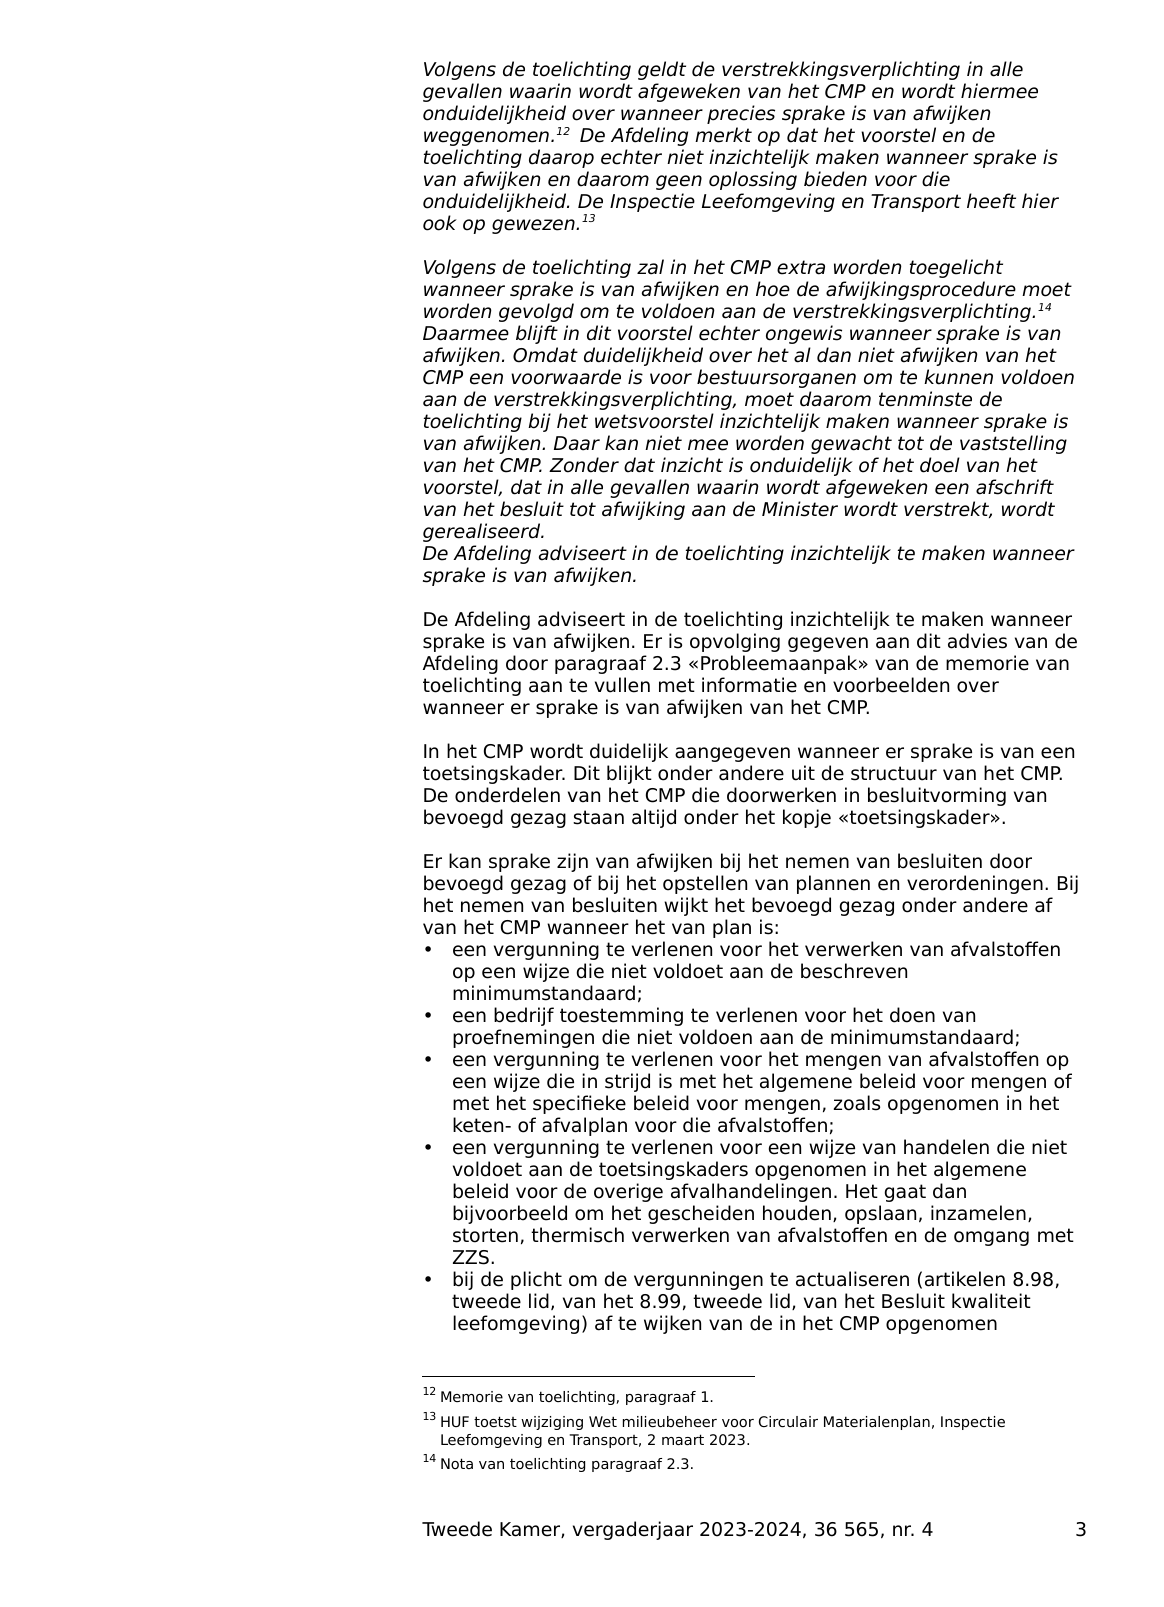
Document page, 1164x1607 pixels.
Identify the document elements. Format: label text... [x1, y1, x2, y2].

text Volgens de toelichting geldt de verstrekkingsverplichting in alle gevallen waarin wordt afgeweken van het CMP en wordt hiermee onduidelijkheid over wanneer precies sprake is van afwijken weggenomen. De Afdeling merkt op dat het voorstel en de toelichting daarop echter niet inzichtelijk maken wanneer sprake is van afwijken en daarom geen oplossing bieden voor die onduidelijkheid. De Inspectie Leefomgeving en Transport heeft hier ook op gewezen. [422, 59, 1087, 235]
text • een vergunning te verlenen voor een wijze van handelen die niet voldoet aan de toetsingskaders opgenomen in het algemene beleid voor de overige afvalhandelingen. Het gaat dan bijvoorbeeld om het gescheiden houden, opslaan, inzamelen, storten, thermisch verwerken van afvalstoffen en de omgang met ZZS. [422, 1137, 1087, 1269]
text In het CMP wordt duidelijk aangegeven wanneer er sprake is van een toetsingskader. Dit blijkt onder andere uit de structuur van het CMP. De onderdelen van het CMP die doorwerken in besluitvorming van bevoegd gezag staan altijd onder het kopje «toetsingskader». [422, 741, 1087, 829]
text Memorie van toelichting, paragraaf 1. [422, 1385, 1087, 1407]
text HUF toetst wijziging Wet milieubeheer voor Circulair Materialenplan, Inspectie Leefomgeving en Transport, 2 maart 2023. [422, 1410, 1087, 1449]
text • een vergunning te verlenen voor het mengen van afvalstoffen op een wijze die in strijd is met het algemene beleid voor mengen of met het specifieke beleid voor mengen, zoals opgenomen in het keten- of afvalplan voor die afvalstoffen; [422, 1049, 1087, 1137]
text • een bedrijf toestemming te verlenen voor het doen van proefnemingen die niet voldoen aan de minimumstandaard; [422, 1005, 1087, 1049]
text De Afdeling adviseert in de toelichting inzichtelijk te maken wanneer sprake is van afwijken. Er is opvolging gegeven aan dit advies van de Afdeling door paragraaf 2.3 «Probleemaanpak» van de memorie van toelichting aan te vullen met informatie en voorbeelden over wanneer er sprake is van afwijken van het CMP. [422, 609, 1087, 719]
text • een vergunning te verlenen voor het verwerken van afvalstoffen op een wijze die niet voldoet aan de beschreven minimumstandaard; [422, 939, 1087, 1005]
text Volgens de toelichting zal in het CMP extra worden toegelicht wanneer sprake is van afwijken en hoe de afwijkingsprocedure moet worden gevolgd om te voldoen aan de verstrekkingsverplichting. Daarmee blijft in dit voorstel echter ongewis wanneer sprake is van afwijken. Omdat duidelijkheid over het al dan niet afwijken van het CMP een voorwaarde is voor bestuursorganen om te kunnen voldoen aan de verstrekkingsverplichting, moet daarom tenminste de toelichting bij het wetsvoorstel inzichtelijk maken wanneer sprake is van afwijken. Daar kan niet mee worden gewacht tot de vaststelling van het CMP. Zonder dat inzicht is onduidelijk of het doel van het voorstel, dat in alle gevallen waarin wordt afgeweken een afschrift van het besluit tot afwijking aan de Minister wordt verstrekt, wordt gerealiseerd. [422, 257, 1087, 543]
text Er kan sprake zijn van afwijken bij het nemen van besluiten door bevoegd gezag of bij het opstellen van plannen en verordeningen. Bij het nemen van besluiten wijkt het bevoegd gezag onder andere af van het CMP wanneer het van plan is: [422, 851, 1087, 939]
text • bij de plicht om de vergunningen te actualiseren (artikelen 8.98, tweede lid, van het 8.99, tweede lid, van het Besluit kwaliteit leefomgeving) af te wijken van de in het CMP opgenomen [422, 1269, 1087, 1335]
text De Afdeling adviseert in de toelichting inzichtelijk te maken wanneer sprake is van afwijken. [422, 543, 1087, 587]
text Nota van toelichting paragraaf 2.3. [422, 1452, 1087, 1474]
